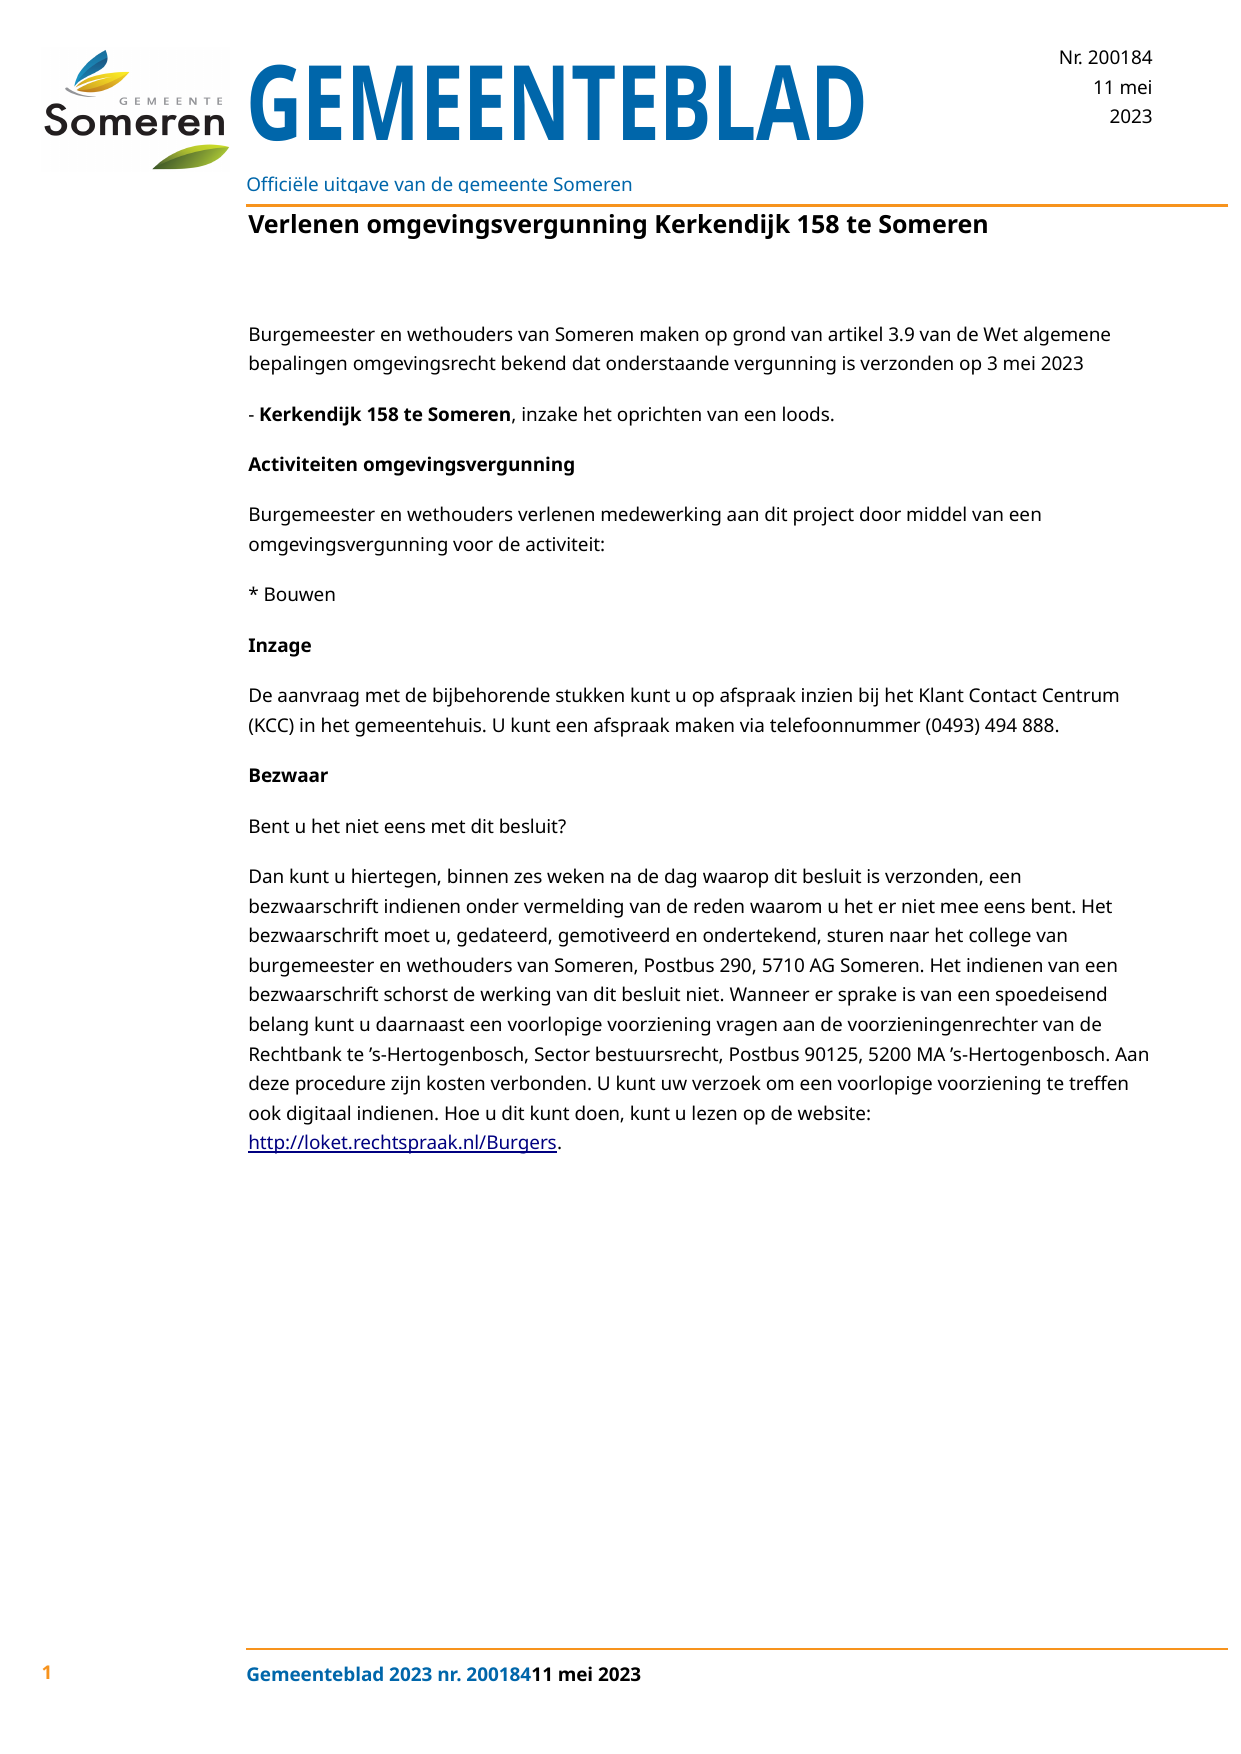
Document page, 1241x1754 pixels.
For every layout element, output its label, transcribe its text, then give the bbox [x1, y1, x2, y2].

text Burgemeester en wethouders verlenen medewerking aan dit project door middel van een omgevingsvergunning voor de activiteit: [248, 502, 1152, 557]
text Burgemeester en wethouders van Someren maken op grond van artikel 3.9 van de Wet algemene bepalingen omgevingsrecht bekend dat onderstaande vergunning is verzonden op 3 mei 2023 [248, 321, 1152, 376]
text Bezwaar [248, 762, 1152, 788]
text - Kerkendijk 158 te Someren, inzake het oprichten van een loods. [248, 401, 1152, 426]
text De aanvraag met de bijbehorende stukken kunt u op afspraak inzien bij het Klant Contact Centrum (KCC) in het gemeentehuis. U kunt een afspraak maken via telefoonnummer (0493) 494 888. [248, 682, 1152, 738]
text Bent u het niet eens met dit besluit? [248, 813, 1152, 838]
picture [41, 47, 231, 172]
text Activiteiten omgevingsvergunning [248, 451, 1152, 477]
text Inzage [248, 632, 1152, 658]
text * Bouwen [248, 582, 1152, 607]
text Verlenen omgevingsvergunning Kerkendijk 158 te Someren [248, 207, 1152, 241]
text Dan kunt u hiertegen, binnen zes weken na de dag waarop dit besluit is verzonden, een bezwaarschrift indienen onder vermelding van de reden waarom u het er niet mee eens bent. Het bezwaarschrift moet u, gedateerd, gemotiveerd en ondertekend, sturen naar het college van burgemeester en wethouders van Someren, Postbus 290, 5710 AG Someren. Het indienen van een bezwaarschrift schorst de werking van dit besluit niet. Wanneer er sprake is van een spoedeisend belang kunt u daarnaast een voorlopige voorziening vragen aan de voorzieningenrechter van de Rechtbank te ’s-Hertogenbosch, Sector bestuursrecht, Postbus 90125, 5200 MA ’s-Hertogenbosch. Aan deze procedure zijn kosten verbonden. U kunt uw verzoek om een voorlopige voorziening te treffen ook digitaal indienen. Hoe u dit kunt doen, kunt u lezen op de website: http://loket.rechtspraak.nl/Burgers. [248, 863, 1152, 1155]
